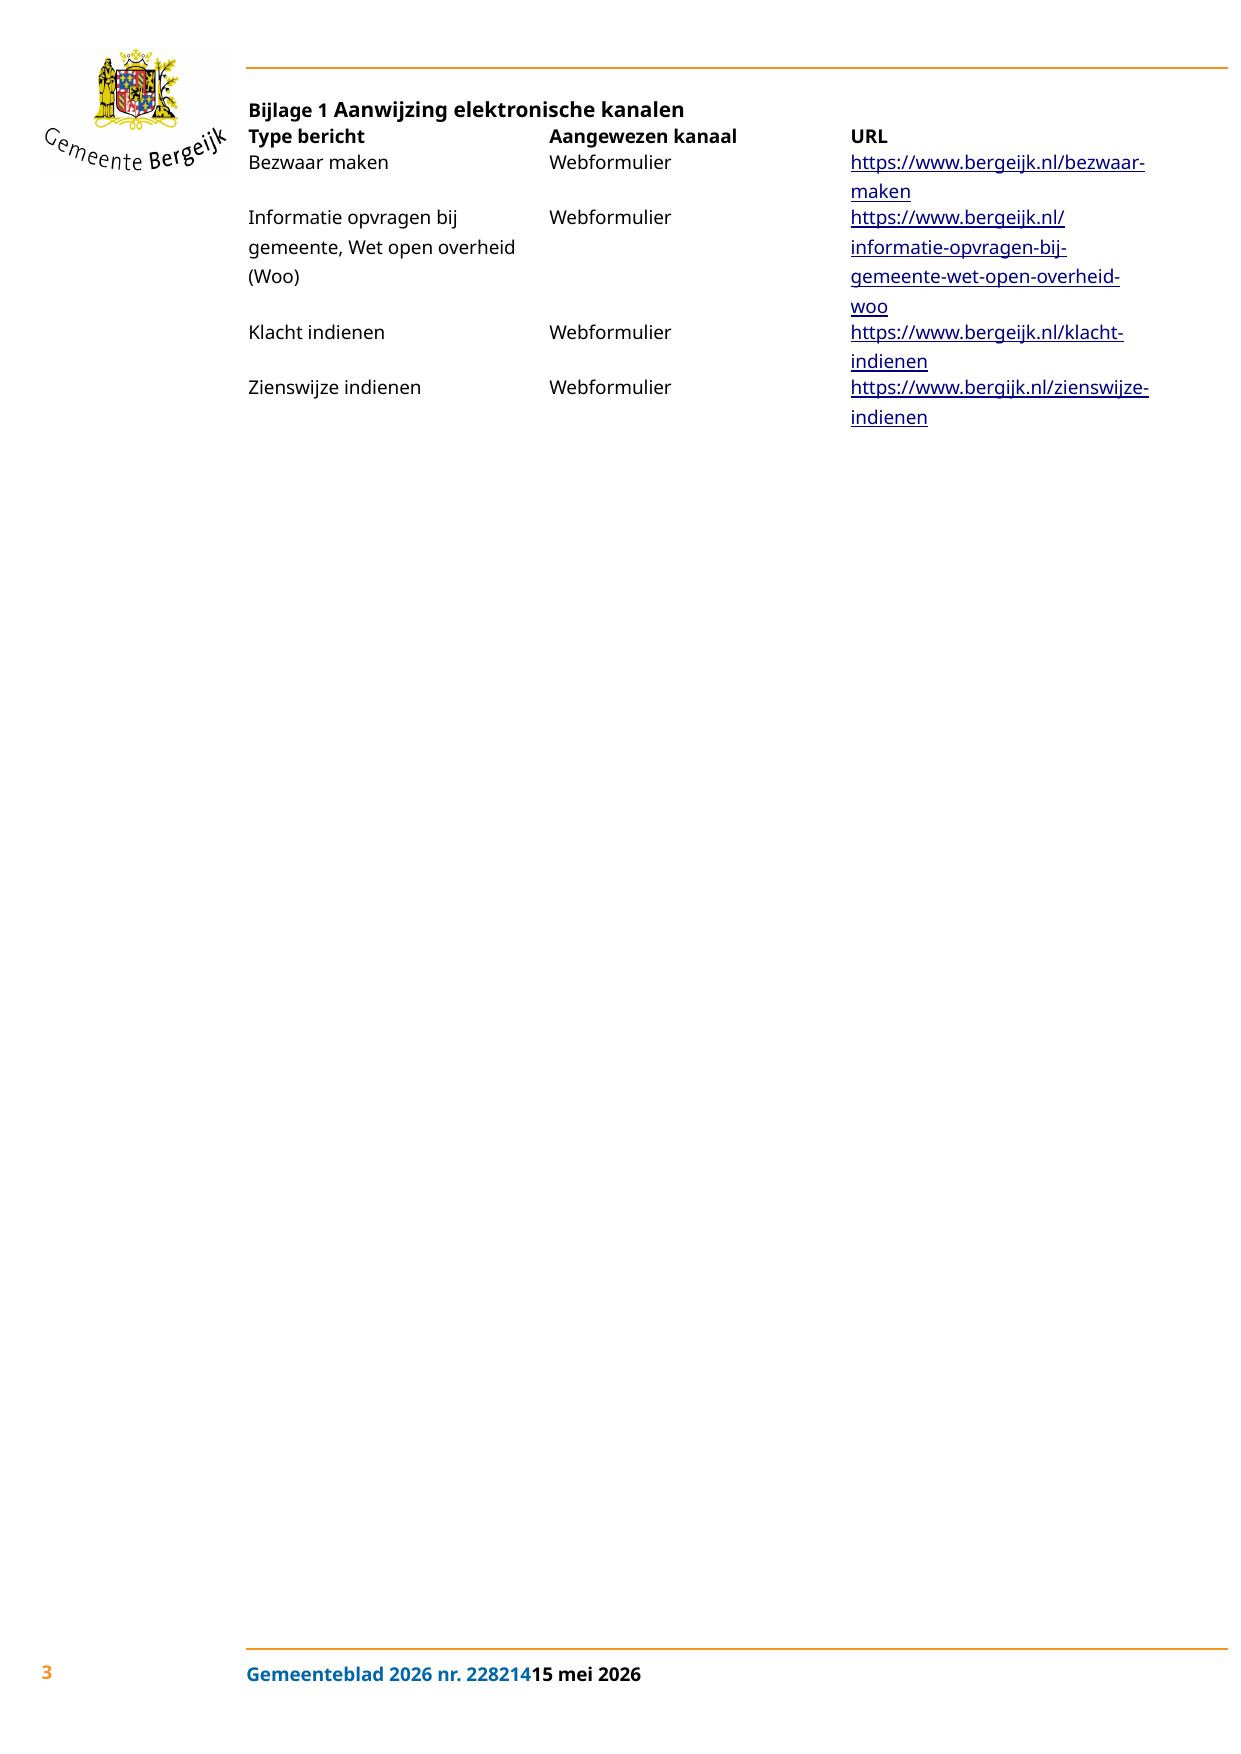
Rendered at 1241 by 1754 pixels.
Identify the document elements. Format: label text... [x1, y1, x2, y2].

table_cell Klacht indienen [248, 319, 549, 374]
table_cell https://www.bergijk.nl/zienswijze-indienen [850, 374, 1152, 429]
text Bijlage 1 Aanwijzing elektronische kanalen [248, 95, 1152, 123]
table_cell https://www.bergeijk.nl/klacht-indienen [850, 319, 1152, 374]
table_cell https://www.bergeijk.nl/bezwaar-maken [850, 149, 1152, 204]
picture [41, 47, 231, 172]
table_header Aangewezen kanaal [549, 124, 850, 149]
table_cell Bezwaar maken [248, 149, 549, 204]
table_cell Webformulier [549, 374, 850, 429]
table_cell Informatie opvragen bij gemeente, Wet open overheid (Woo) [248, 205, 549, 319]
table_cell Webformulier [549, 319, 850, 374]
table_cell Zienswijze indienen [248, 374, 549, 429]
table_header Type bericht [248, 124, 549, 149]
table_cell https://www.bergeijk.nl/informatie-opvragen-bij-gemeente-wet-open-overheid-woo [850, 205, 1152, 319]
table_cell Webformulier [549, 205, 850, 319]
table_cell Webformulier [549, 149, 850, 204]
table_header URL [850, 124, 1152, 149]
